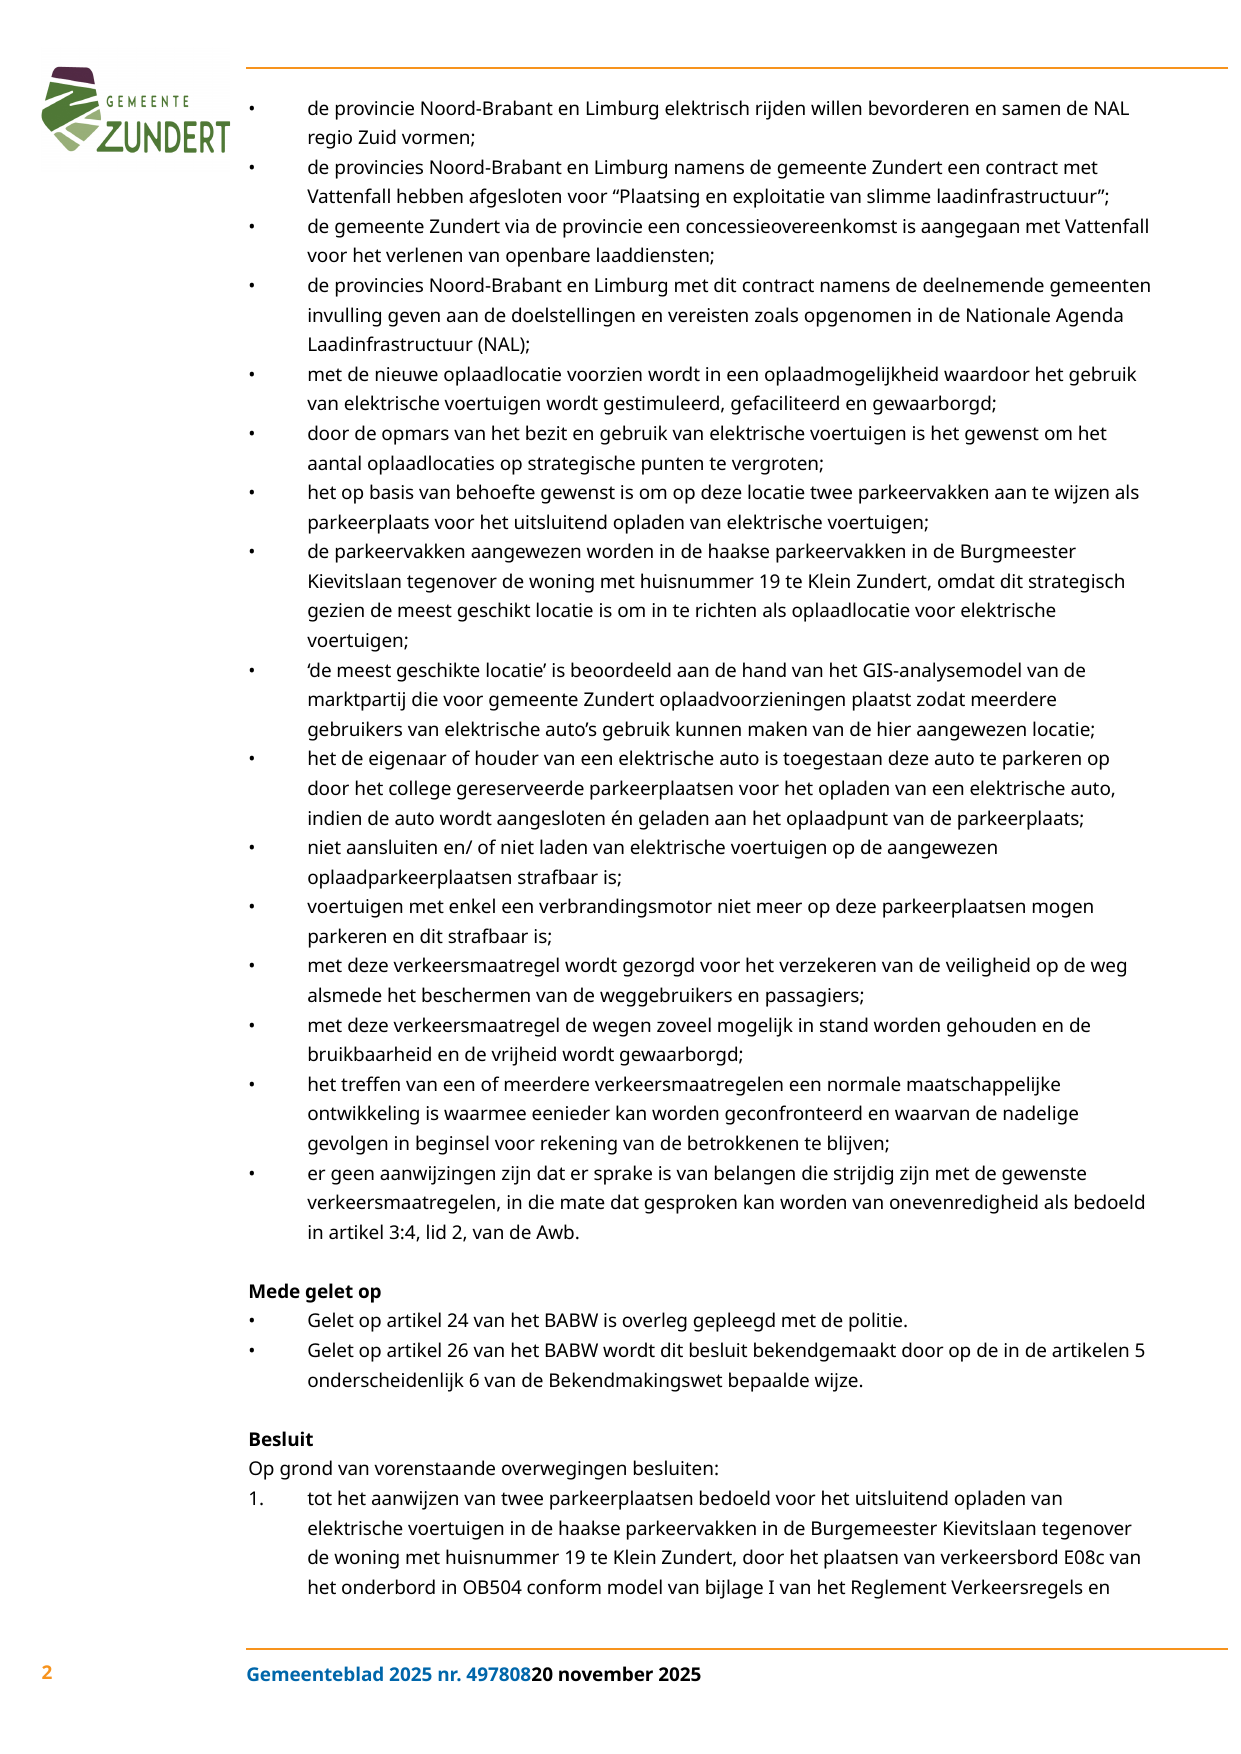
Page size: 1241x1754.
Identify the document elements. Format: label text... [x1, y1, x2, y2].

list door de opmars van het bezit en gebruik van elektrische voertuigen is het gewenst om het aantal oplaadlocaties op strategische punten te vergroten; [248, 420, 1152, 476]
list de parkeervakken aangewezen worden in de haakse parkeervakken in de Burgmeester Kievitslaan tegenover de woning met huisnummer 19 te Klein Zundert, omdat dit strategisch gezien de meest geschikt locatie is om in te richten als oplaadlocatie voor elektrische voertuigen; [248, 538, 1152, 653]
list de provincie Noord-Brabant en Limburg elektrisch rijden willen bevorderen en samen de NAL regio Zuid vormen; [248, 95, 1152, 150]
list tot het aanwijzen van twee parkeerplaatsen bedoeld voor het uitsluitend opladen van elektrische voertuigen in de haakse parkeervakken in de Burgemeester Kievitslaan tegenover de woning met huisnummer 19 te Klein Zundert, door het plaatsen van verkeersbord E08c van het onderbord in OB504 conform model van bijlage I van het Reglement Verkeersregels en [248, 1485, 1152, 1600]
list het treffen van een of meerdere verkeersmaatregelen een normale maatschappelijke ontwikkeling is waarmee eenieder kan worden geconfronteerd en waarvan de nadelige gevolgen in beginsel voor rekening van de betrokkenen te blijven; [248, 1071, 1152, 1156]
list met de nieuwe oplaadlocatie voorzien wordt in een oplaadmogelijkheid waardoor het gebruik van elektrische voertuigen wordt gestimuleerd, gefaciliteerd en gewaarborgd; [248, 361, 1152, 416]
text Mede gelet op [248, 1278, 1152, 1304]
list het de eigenaar of houder van een elektrische auto is toegestaan deze auto te parkeren op door het college gereserveerde parkeerplaatsen voor het opladen van een elektrische auto, indien de auto wordt aangesloten én geladen aan het oplaadpunt van de parkeerplaats; [248, 746, 1152, 831]
list met deze verkeersmaatregel de wegen zoveel mogelijk in stand worden gehouden en de bruikbaarheid en de vrijheid wordt gewaarborgd; [248, 1012, 1152, 1067]
list de gemeente Zundert via de provincie een concessieovereenkomst is aangegaan met Vattenfall voor het verlenen van openbare laaddiensten; [248, 213, 1152, 268]
list ‘de meest geschikte locatie’ is beoordeeld aan de hand van het GIS-analysemodel van de marktpartij die voor gemeente Zundert oplaadvoorzieningen plaatst zodat meerdere gebruikers van elektrische auto’s gebruik kunnen maken van de hier aangewezen locatie; [248, 657, 1152, 742]
list Gelet op artikel 26 van het BABW wordt dit besluit bekendgemaakt door op de in de artikelen 5 onderscheidenlijk 6 van de Bekendmakingswet bepaalde wijze. [248, 1337, 1152, 1393]
text Op grond van vorenstaande overwegingen besluiten: [248, 1456, 1152, 1481]
list Gelet op artikel 24 van het BABW is overleg gepleegd met de politie. [248, 1308, 1152, 1333]
list het op basis van behoefte gewenst is om op deze locatie twee parkeervakken aan te wijzen als parkeerplaats voor het uitsluitend opladen van elektrische voertuigen; [248, 479, 1152, 535]
text Besluit [248, 1426, 1152, 1452]
list de provincies Noord-Brabant en Limburg met dit contract namens de deelnemende gemeenten invulling geven aan de doelstellingen en vereisten zoals opgenomen in de Nationale Agenda Laadinfrastructuur (NAL); [248, 272, 1152, 357]
list met deze verkeersmaatregel wordt gezorgd voor het verzekeren van de veiligheid op de weg alsmede het beschermen van de weggebruikers en passagiers; [248, 953, 1152, 1008]
list de provincies Noord-Brabant en Limburg namens de gemeente Zundert een contract met Vattenfall hebben afgesloten voor “Plaatsing en exploitatie van slimme laadinfrastructuur”; [248, 154, 1152, 209]
list voertuigen met enkel een verbrandingsmotor niet meer op deze parkeerplaatsen mogen parkeren en dit strafbaar is; [248, 893, 1152, 949]
list er geen aanwijzingen zijn dat er sprake is van belangen die strijdig zijn met de gewenste verkeersmaatregelen, in die mate dat gesproken kan worden van onevenredigheid als bedoeld in artikel 3:4, lid 2, van de Awb. [248, 1160, 1152, 1245]
picture [41, 47, 231, 172]
list niet aansluiten en/ of niet laden van elektrische voertuigen op de aangewezen oplaadparkeerplaatsen strafbaar is; [248, 834, 1152, 890]
